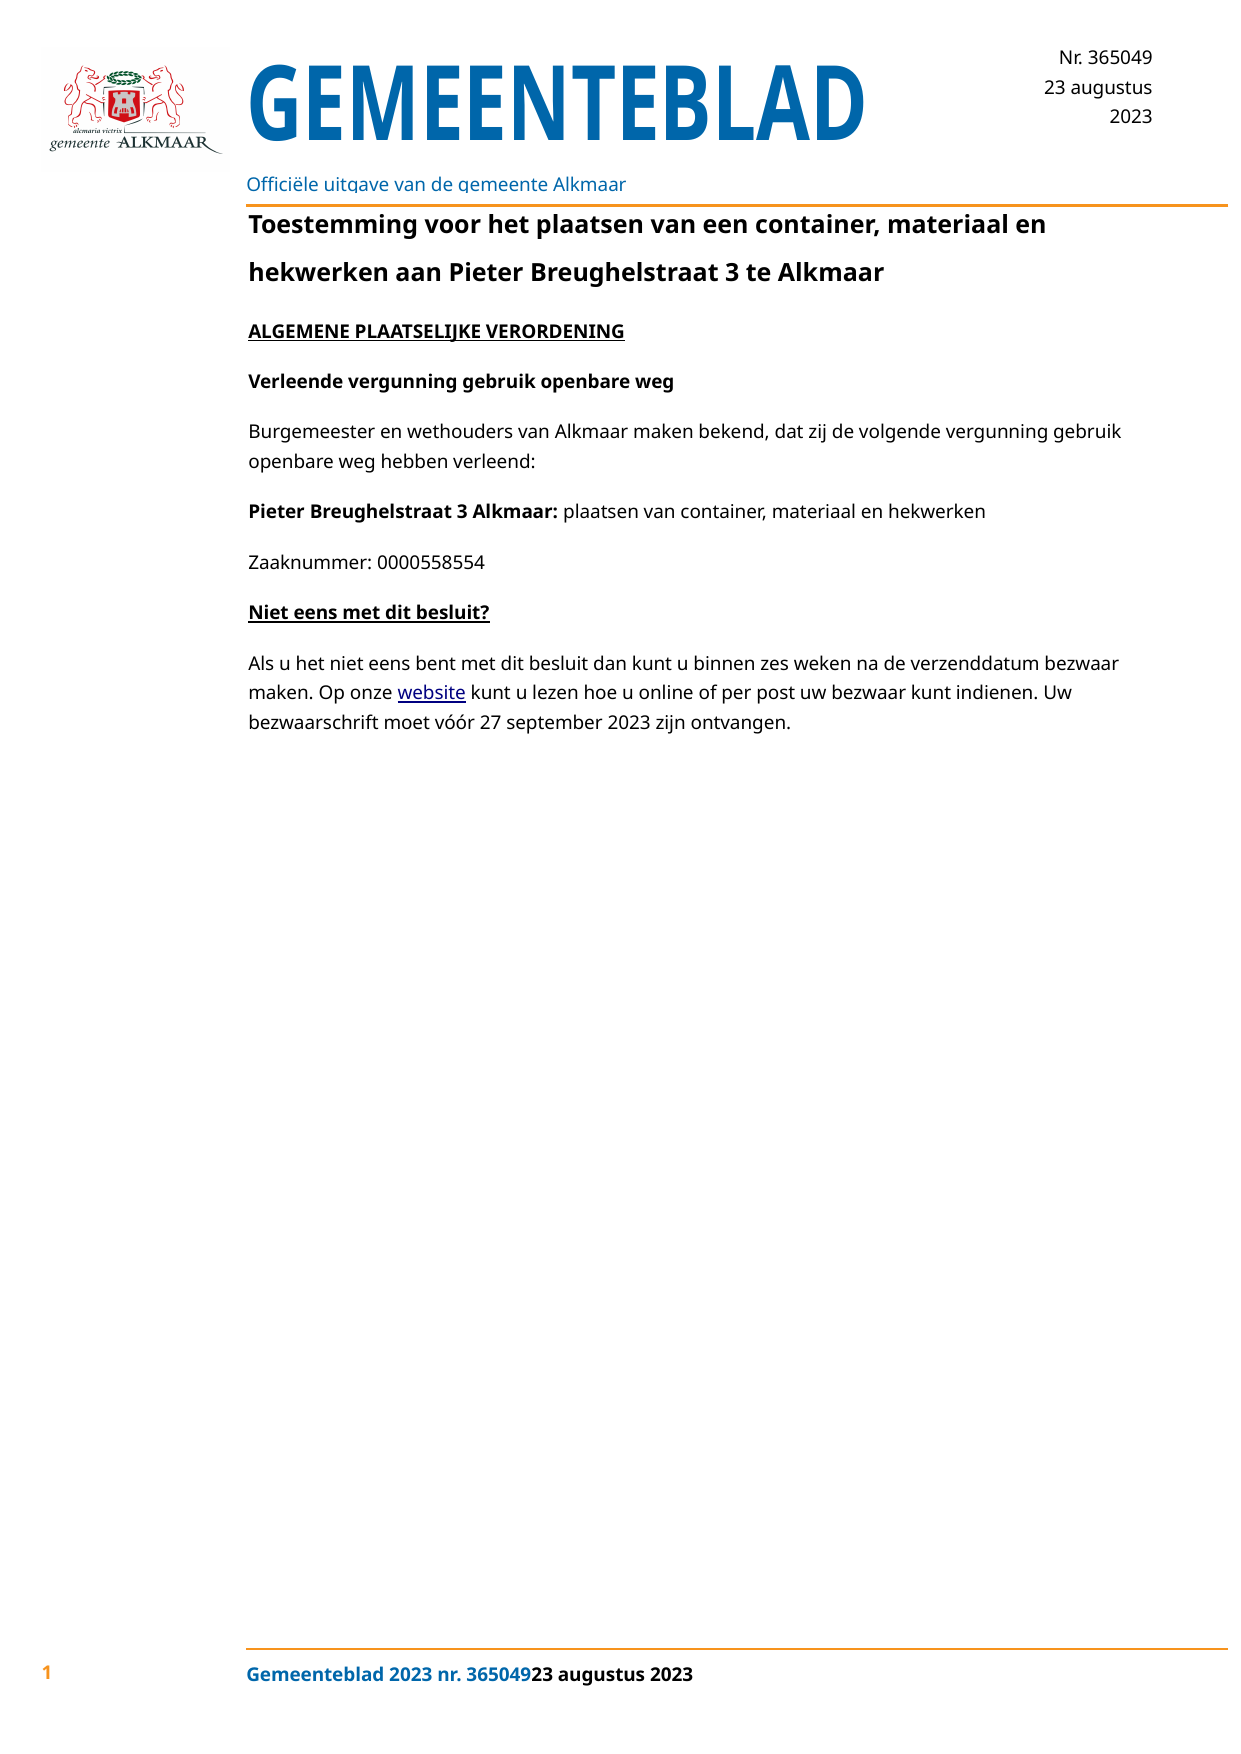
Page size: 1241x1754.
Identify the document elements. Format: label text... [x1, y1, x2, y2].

text Verleende vergunning gebruik openbare weg [248, 368, 1152, 394]
text Pieter Breughelstraat 3 Alkmaar: plaatsen van container, materiaal en hekwerken [248, 499, 1152, 524]
text ALGEMENE PLAATSELIJKE VERORDENING [248, 318, 1152, 344]
text Zaaknummer: 0000558554 [248, 549, 1152, 575]
text Als u het niet eens bent met dit besluit dan kunt u binnen zes weken na de verzenddatum bezwaar maken. Op onze website kunt u lezen hoe u online of per post uw bezwaar kunt indienen. Uw bezwaarschrift moet vóór 27 september 2023 zijn ontvangen. [248, 650, 1152, 735]
picture [41, 47, 231, 172]
text Niet eens met dit besluit? [248, 599, 1152, 625]
text Toestemming voor het plaatsen van een container, materiaal en hekwerken aan Pieter Breughelstraat 3 te Alkmaar [248, 207, 1152, 288]
text Burgemeester en wethouders van Alkmaar maken bekend, dat zij de volgende vergunning gebruik openbare weg hebben verleend: [248, 419, 1152, 474]
